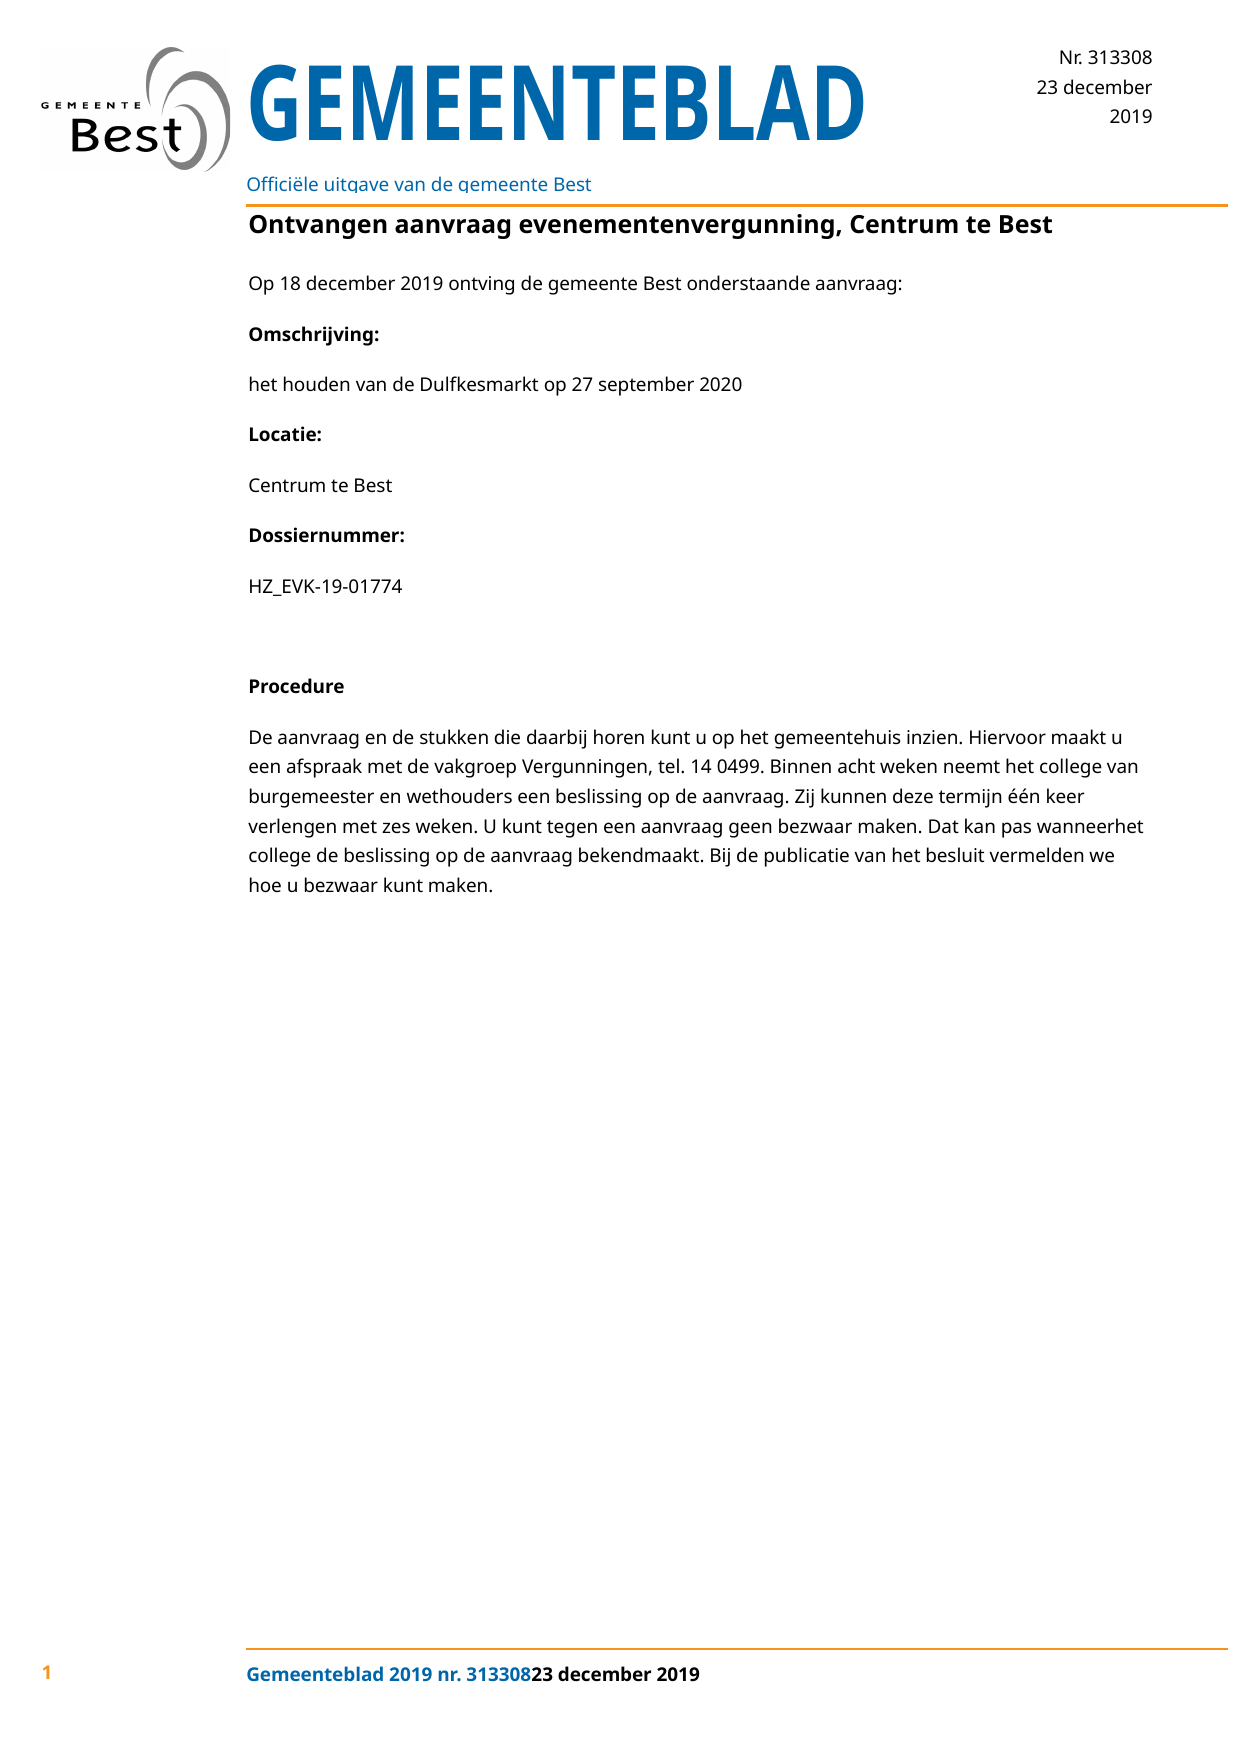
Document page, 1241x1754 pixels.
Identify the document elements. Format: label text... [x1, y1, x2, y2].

text Ontvangen aanvraag evenementenvergunning, Centrum te Best [248, 207, 1152, 241]
text HZ_EVK-19-01774 [248, 573, 1152, 598]
text De aanvraag en de stukken die daarbij horen kunt u op het gemeentehuis inzien. Hiervoor maakt u een afspraak met de vakgroep Vergunningen, tel. 14 0499. Binnen acht weken neemt het college van burgemeester en wethouders een beslissing op de aanvraag. Zij kunnen deze termijn één keer verlengen met zes weken. U kunt tegen een aanvraag geen bezwaar maken. Dat kan pas wanneerhet college de beslissing op de aanvraag bekendmaakt. Bij de publicatie van het besluit vermelden we hoe u bezwaar kunt maken. [248, 724, 1152, 898]
text Omschrijving: [248, 321, 1152, 346]
text Centrum te Best [248, 472, 1152, 498]
picture [41, 47, 231, 172]
text Locatie: [248, 422, 1152, 447]
text het houden van de Dulfkesmarkt op 27 september 2020 [248, 371, 1152, 397]
text Dossiernummer: [248, 522, 1152, 548]
text Procedure [248, 674, 1152, 699]
text Op 18 december 2019 ontving de gemeente Best onderstaande aanvraag: [248, 270, 1152, 296]
